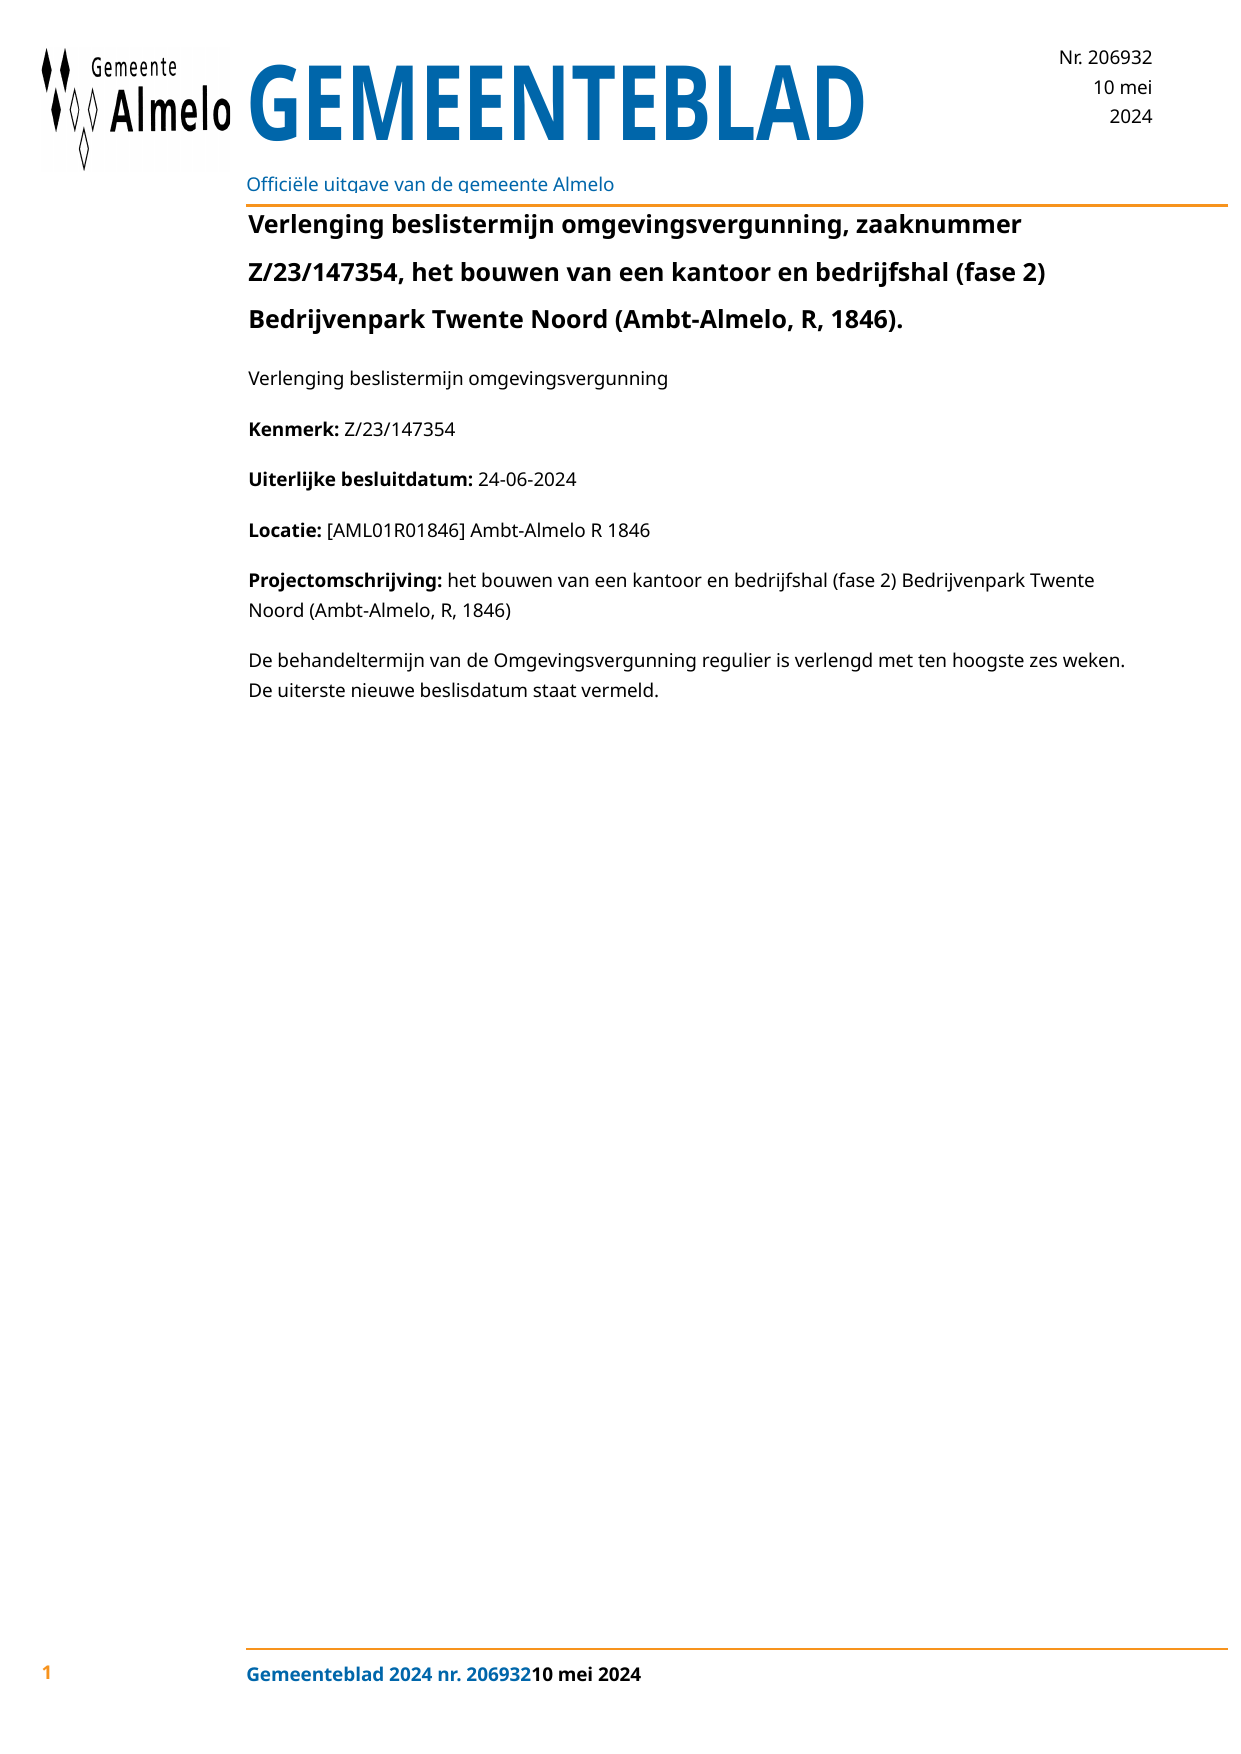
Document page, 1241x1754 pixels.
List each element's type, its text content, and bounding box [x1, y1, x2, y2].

text Uiterlijke besluitdatum: 24-06-2024 [248, 466, 1152, 492]
text Projectomschrijving: het bouwen van een kantoor en bedrijfshal (fase 2) Bedrijvenpark Twente Noord (Ambt-Almelo, R, 1846) [248, 567, 1152, 622]
text Verlenging beslistermijn omgevingsvergunning, zaaknummer Z/23/147354, het bouwen van een kantoor en bedrijfshal (fase 2) Bedrijvenpark Twente Noord (Ambt-Almelo, R, 1846). [248, 207, 1152, 336]
text Locatie: [AML01R01846] Ambt-Almelo R 1846 [248, 517, 1152, 542]
picture [41, 47, 231, 172]
text Kenmerk: Z/23/147354 [248, 416, 1152, 442]
text Verlenging beslistermijn omgevingsvergunning [248, 366, 1152, 391]
text De behandeltermijn van de Omgevingsvergunning regulier is verlengd met ten hoogste zes weken. De uiterste nieuwe beslisdatum staat vermeld. [248, 647, 1152, 702]
